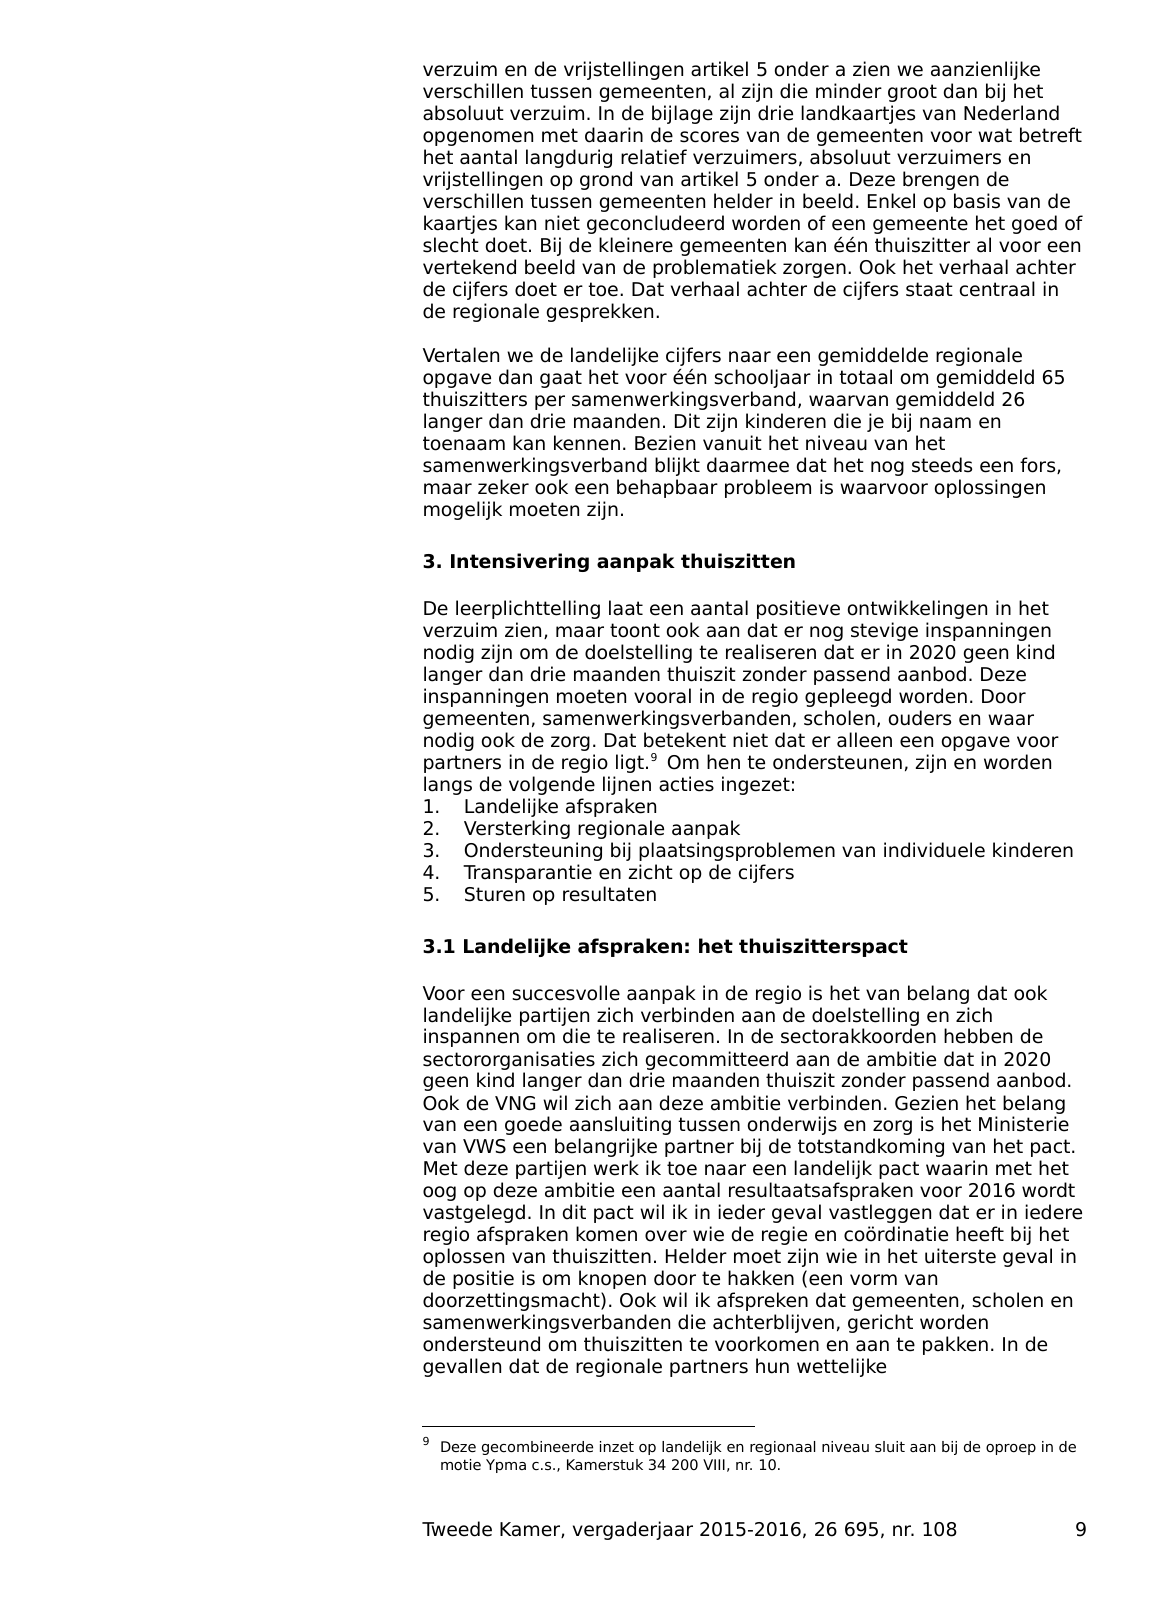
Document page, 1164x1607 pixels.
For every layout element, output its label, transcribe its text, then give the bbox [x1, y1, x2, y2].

text De leerplichttelling laat een aantal positieve ontwikkelingen in het verzuim zien, maar toont ook aan dat er nog stevige inspanningen nodig zijn om de doelstelling te realiseren dat er in 2020 geen kind langer dan drie maanden thuiszit zonder passend aanbod. Deze inspanningen moeten vooral in de regio gepleegd worden. Door gemeenten, samenwerkingsverbanden, scholen, ouders en waar nodig ook de zorg. Dat betekent niet dat er alleen een opgave voor partners in de regio ligt. Om hen te ondersteunen, zijn en worden langs de volgende lijnen acties ingezet: [422, 598, 1087, 796]
text Voor een succesvolle aanpak in de regio is het van belang dat ook landelijke partijen zich verbinden aan de doelstelling en zich inspannen om die te realiseren. In de sectorakkoorden hebben de sectororganisaties zich gecommitteerd aan de ambitie dat in 2020 geen kind langer dan drie maanden thuiszit zonder passend aanbod. Ook de VNG wil zich aan deze ambitie verbinden. Gezien het belang van een goede aansluiting tussen onderwijs en zorg is het Ministerie van VWS een belangrijke partner bij de totstandkoming van het pact. Met deze partijen werk ik toe naar een landelijk pact waarin met het oog op deze ambitie een aantal resultaatsafspraken voor 2016 wordt vastgelegd. In dit pact wil ik in ieder geval vastleggen dat er in iedere regio afspraken komen over wie de regie en coördinatie heeft bij het oplossen van thuiszitten. Helder moet zijn wie in het uiterste geval in de positie is om knopen door te hakken (een vorm van doorzettingsmacht). Ook wil ik afspreken dat gemeenten, scholen en samenwerkingsverbanden die achterblijven, gericht worden ondersteund om thuiszitten te voorkomen en aan te pakken. In de gevallen dat de regionale partners hun wettelijke [422, 982, 1087, 1378]
subtitle 3. Intensivering aanpak thuiszitten [422, 551, 1087, 573]
text 4. Transparantie en zicht op de cijfers [422, 862, 1087, 883]
subtitle 3.1 Landelijke afspraken: het thuiszitterspact [422, 936, 1087, 957]
text 1. Landelijke afspraken [422, 796, 1087, 818]
text 5. Sturen op resultaten [422, 883, 1087, 906]
text 2. Versterking regionale aanpak [422, 818, 1087, 839]
text 3. Ondersteuning bij plaatsingsproblemen van individuele kinderen [422, 839, 1087, 862]
text Deze gecombineerde inzet op landelijk en regionaal niveau sluit aan bij de oproep in de motie Ypma c.s., Kamerstuk 34 200 VIII, nr. 10. [422, 1435, 1087, 1474]
text verzuim en de vrijstellingen artikel 5 onder a zien we aanzienlijke verschillen tussen gemeenten, al zijn die minder groot dan bij het absoluut verzuim. In de bijlage zijn drie landkaartjes van Nederland opgenomen met daarin de scores van de gemeenten voor wat betreft het aantal langdurig relatief verzuimers, absoluut verzuimers en vrijstellingen op grond van artikel 5 onder a. Deze brengen de verschillen tussen gemeenten helder in beeld. Enkel op basis van de kaartjes kan niet geconcludeerd worden of een gemeente het goed of slecht doet. Bij de kleinere gemeenten kan één thuiszitter al voor een vertekend beeld van de problematiek zorgen. Ook het verhaal achter de cijfers doet er toe. Dat verhaal achter de cijfers staat centraal in de regionale gesprekken. [422, 59, 1087, 323]
text Vertalen we de landelijke cijfers naar een gemiddelde regionale opgave dan gaat het voor één schooljaar in totaal om gemiddeld 65 thuiszitters per samenwerkingsverband, waarvan gemiddeld 26 langer dan drie maanden. Dit zijn kinderen die je bij naam en toenaam kan kennen. Bezien vanuit het niveau van het samenwerkingsverband blijkt daarmee dat het nog steeds een fors, maar zeker ook een behapbaar probleem is waarvoor oplossingen mogelijk moeten zijn. [422, 345, 1087, 521]
